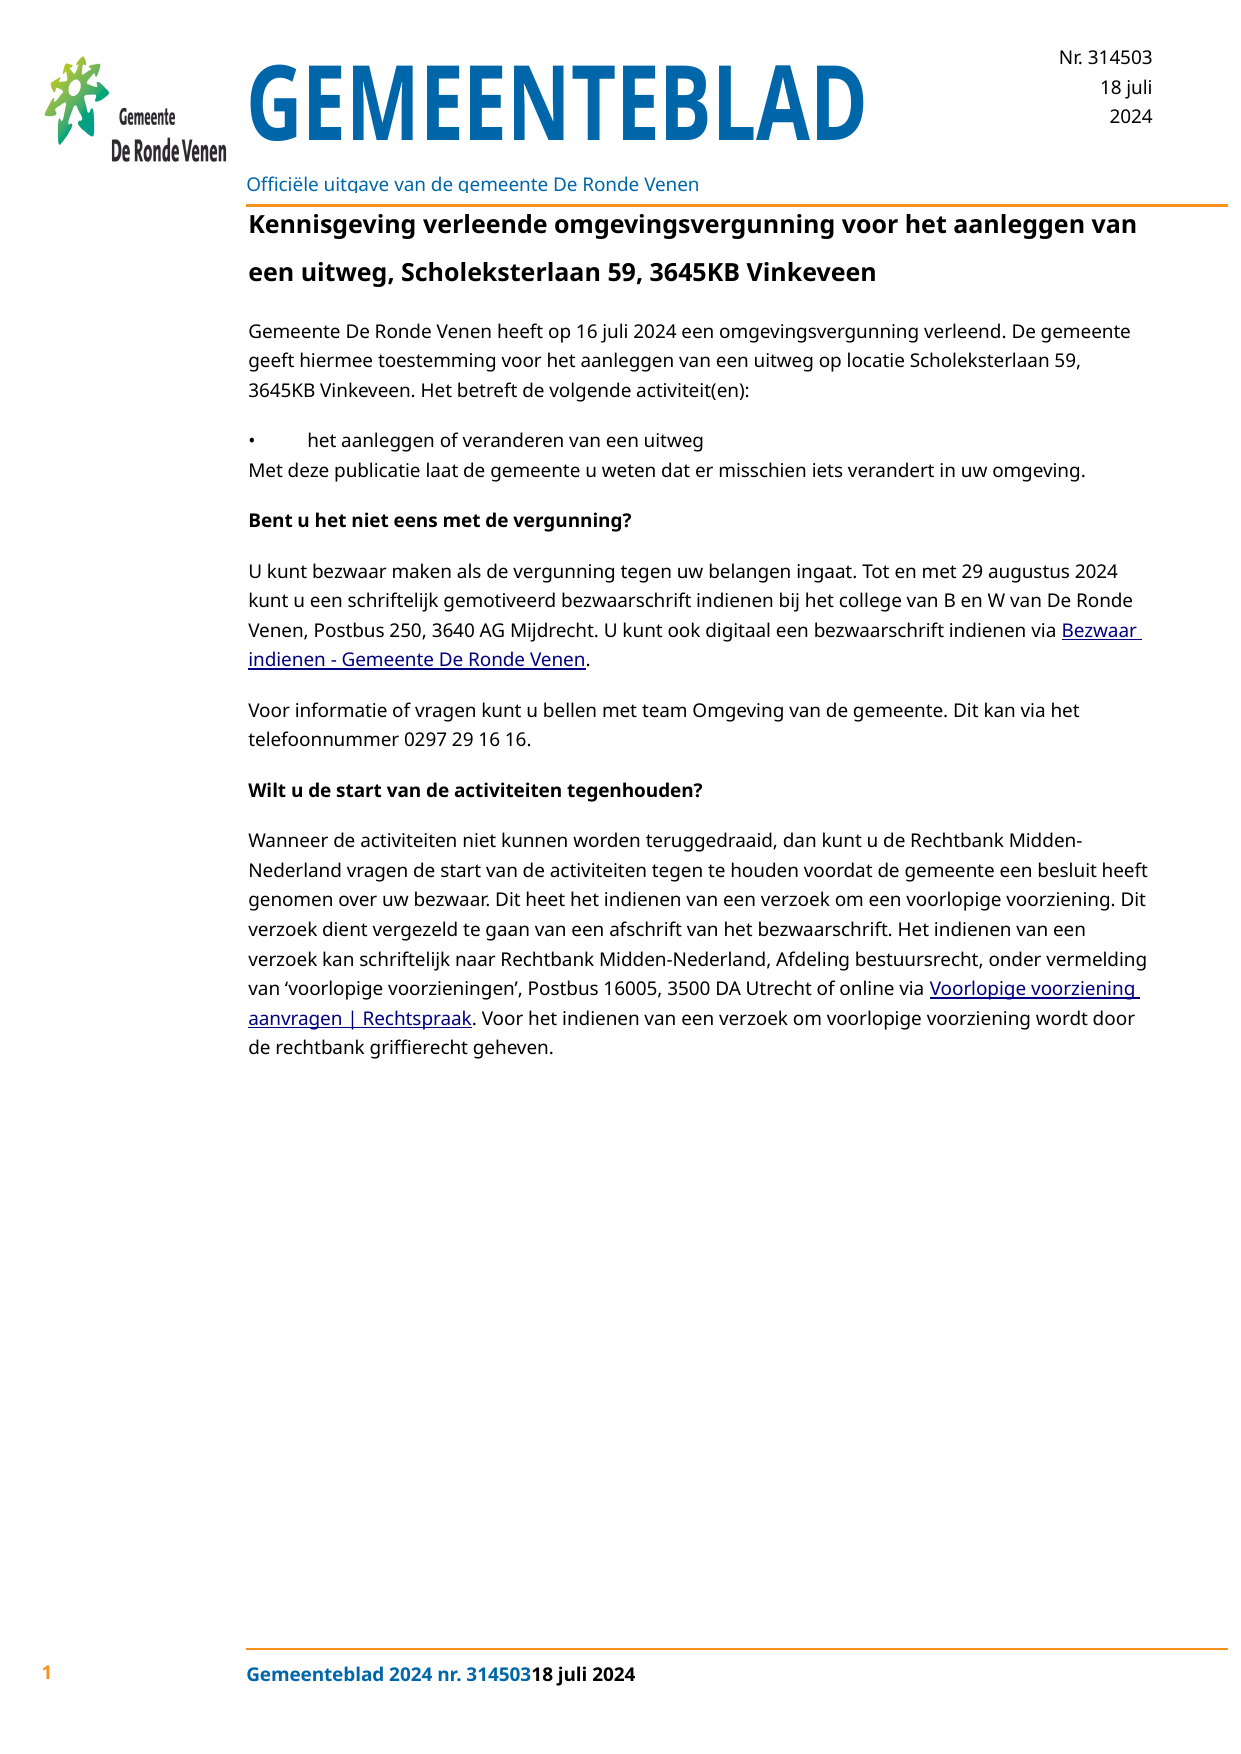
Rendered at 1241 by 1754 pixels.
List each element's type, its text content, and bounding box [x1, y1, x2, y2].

text Met deze publicatie laat de gemeente u weten dat er misschien iets verandert in uw omgeving. [248, 457, 1152, 483]
text Kennisgeving verleende omgevingsvergunning voor het aanleggen van een uitweg, Scholeksterlaan 59, 3645KB Vinkeveen [248, 207, 1152, 288]
text Bent u het niet eens met de vergunning? [248, 507, 1152, 533]
text Wilt u de start van de activiteiten tegenhouden? [248, 777, 1152, 803]
text U kunt bezwaar maken als de vergunning tegen uw belangen ingaat. Tot en met 29 augustus 2024 kunt u een schriftelijk gemotiveerd bezwaarschrift indienen bij het college van B en W van De Ronde Venen, Postbus 250, 3640 AG Mijdrecht. U kunt ook digitaal een bezwaarschrift indienen via Bezwaar indienen - Gemeente De Ronde Venen. [248, 558, 1152, 672]
list het aanleggen of veranderen van een uitweg [248, 427, 1152, 453]
picture [41, 47, 231, 172]
text Wanneer de activiteiten niet kunnen worden teruggedraaid, dan kunt u de Rechtbank Midden-Nederland vragen de start van de activiteiten tegen te houden voordat de gemeente een besluit heeft genomen over uw bezwaar. Dit heet het indienen van een verzoek om een voorlopige voorziening. Dit verzoek dient vergezeld te gaan van een afschrift van het bezwaarschrift. Het indienen van een verzoek kan schriftelijk naar Rechtbank Midden-Nederland, Afdeling bestuursrecht, onder vermelding van ‘voorlopige voorzieningen’, Postbus 16005, 3500 DA Utrecht of online via Voorlopige voorziening aanvragen | Rechtspraak. Voor het indienen van een verzoek om voorlopige voorziening wordt door de rechtbank griffierecht geheven. [248, 827, 1152, 1060]
text Voor informatie of vragen kunt u bellen met team Omgeving van de gemeente. Dit kan via het telefoonnummer 0297 29 16 16. [248, 697, 1152, 752]
text Gemeente De Ronde Venen heeft op 16 juli 2024 een omgevingsvergunning verleend. De gemeente geeft hiermee toestemming voor het aanleggen van een uitweg op locatie Scholeksterlaan 59, 3645KB Vinkeveen. Het betreft de volgende activiteit(en): [248, 318, 1152, 403]
